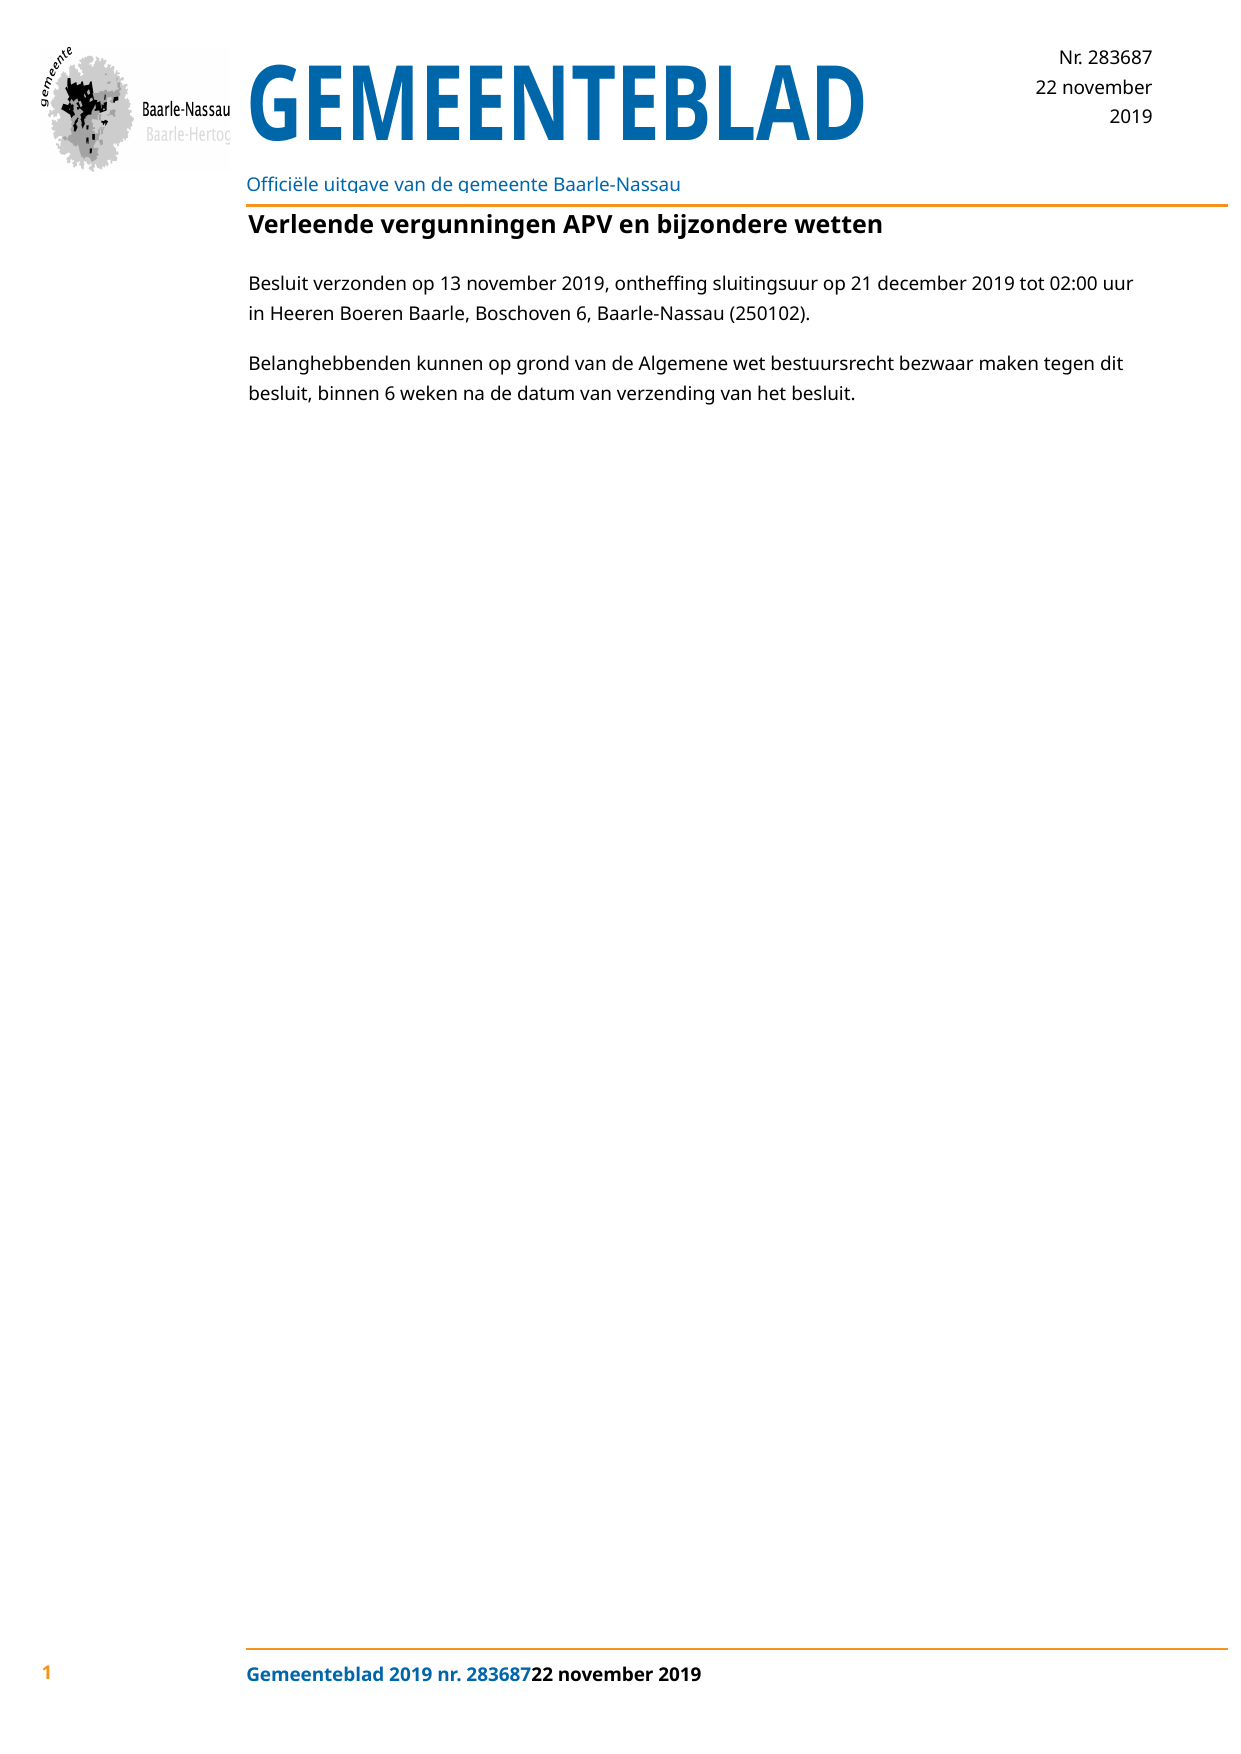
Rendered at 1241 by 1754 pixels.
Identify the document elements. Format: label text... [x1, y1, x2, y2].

text Verleende vergunningen APV en bijzondere wetten [248, 207, 1152, 241]
text Belanghebbenden kunnen op grond van de Algemene wet bestuursrecht bezwaar maken tegen dit besluit, binnen 6 weken na de datum van verzending van het besluit. [248, 350, 1152, 406]
picture [41, 47, 231, 172]
text Besluit verzonden op 13 november 2019, ontheffing sluitingsuur op 21 december 2019 tot 02:00 uur in Heeren Boeren Baarle, Boschoven 6, Baarle-Nassau (250102). [248, 270, 1152, 326]
